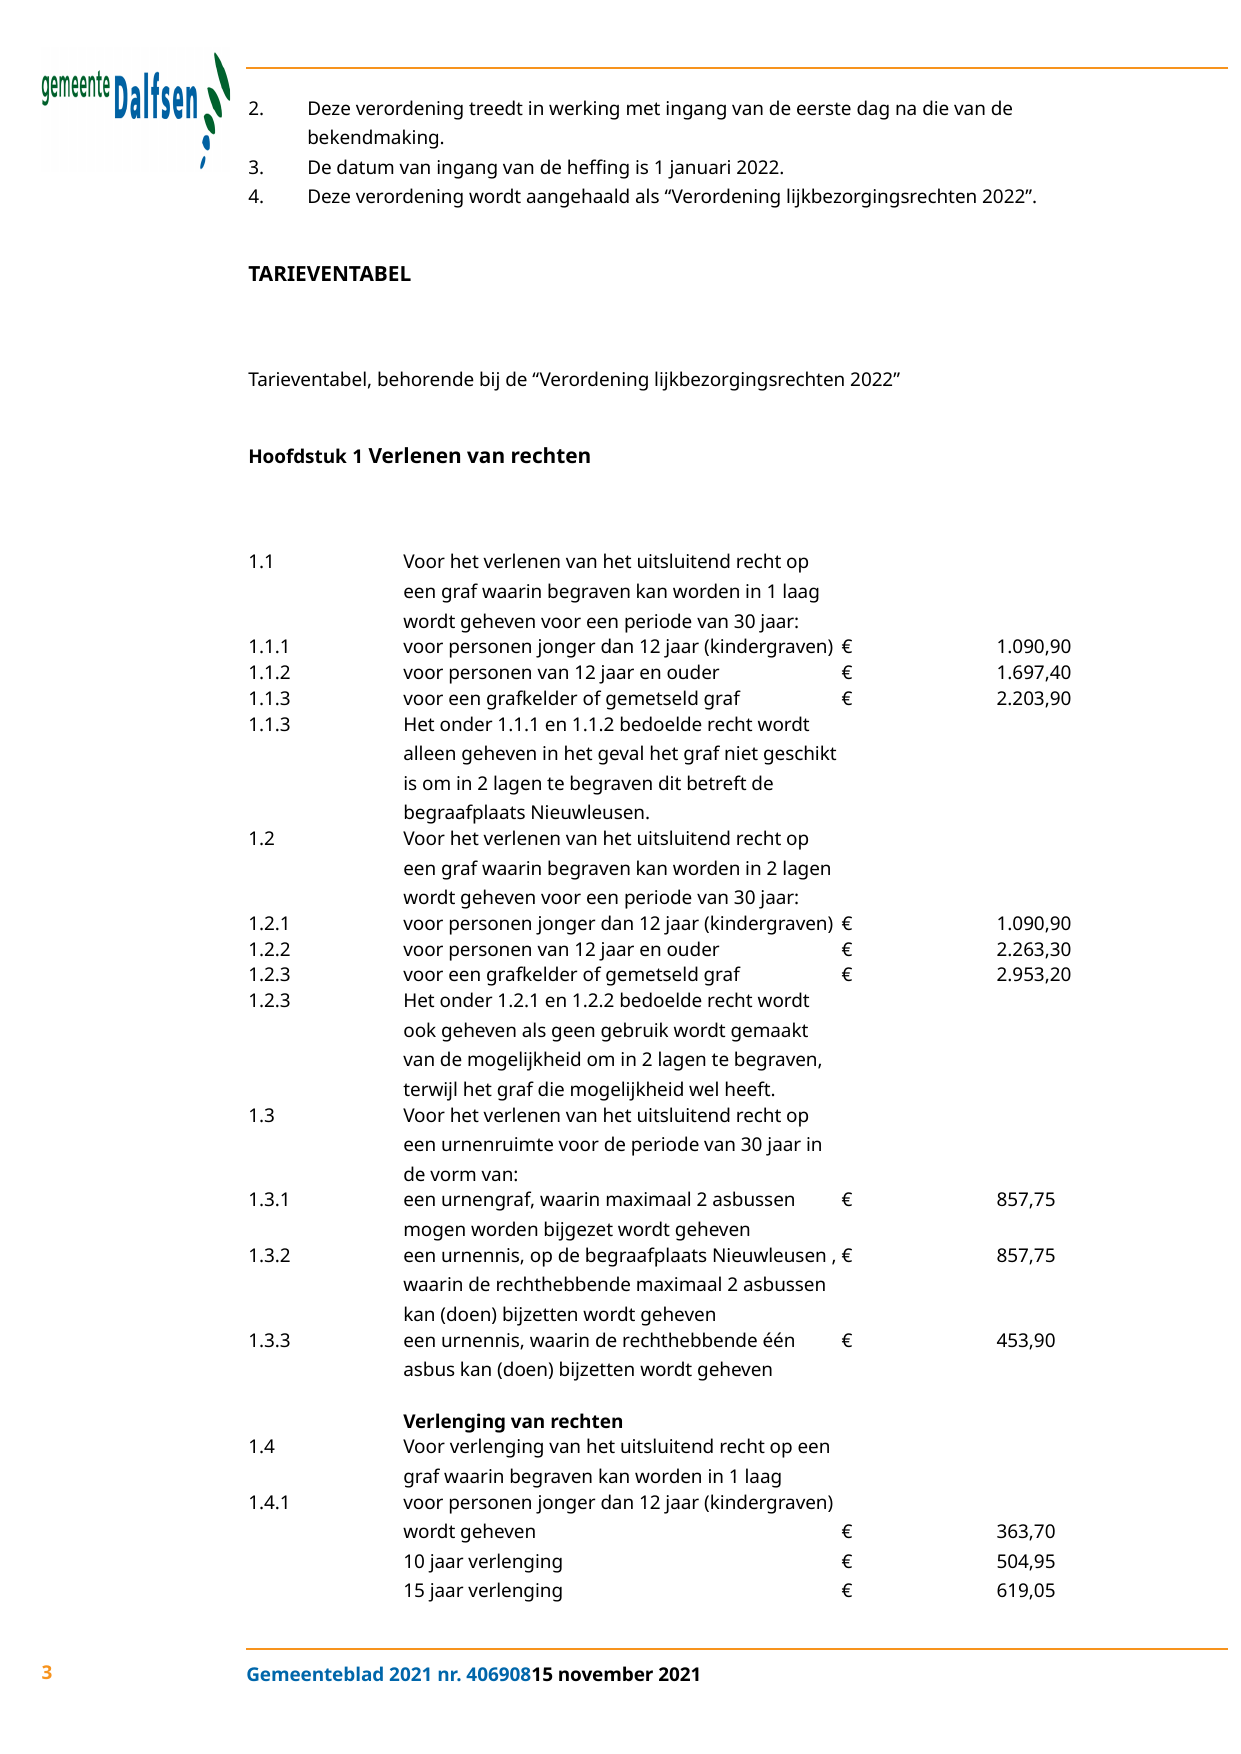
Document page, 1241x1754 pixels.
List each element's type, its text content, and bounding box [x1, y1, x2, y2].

table_cell [996, 1408, 1152, 1434]
table_cell [248, 1382, 403, 1408]
table_cell € € € [841, 1489, 996, 1603]
table_cell € [841, 962, 996, 987]
table_cell [841, 987, 996, 1102]
table_cell 857,75 [996, 1242, 1152, 1327]
table_cell 1.1.3 [248, 711, 403, 825]
table_cell 1.697,40 [996, 659, 1152, 685]
table_cell € [841, 1327, 996, 1382]
table_cell [996, 987, 1152, 1102]
table_header [996, 549, 1152, 633]
table_cell 1.3.1 [248, 1187, 403, 1242]
table_cell [996, 1382, 1152, 1408]
table_cell [248, 1408, 403, 1434]
table_cell € [841, 659, 996, 685]
table_cell [996, 711, 1152, 825]
table_cell 1.2.3 [248, 987, 403, 1102]
table_cell 857,75 [996, 1187, 1152, 1242]
table_cell 2.263,30 [996, 936, 1152, 962]
table_cell Voor verlenging van het uitsluitend recht op een graf waarin begraven kan worden in 1 laag [403, 1434, 841, 1489]
table_cell Voor het verlenen van het uitsluitend recht op een urnenruimte voor de periode van 30 jaar in de vorm van: [403, 1102, 841, 1187]
table_cell Verlenging van rechten [403, 1408, 841, 1434]
table_cell voor personen jonger dan 12 jaar (kindergraven) [403, 634, 841, 659]
list Deze verordening wordt aangehaald als “Verordening lijkbezorgingsrechten 2022”. [248, 183, 1152, 209]
table_cell Voor het verlenen van het uitsluitend recht op een graf waarin begraven kan worden in 2 lagen wordt geheven voor een periode van 30 jaar: [403, 825, 841, 910]
table_cell 1.090,90 [996, 634, 1152, 659]
table_cell 1.4 [248, 1434, 403, 1489]
table_cell 1.4.1 [248, 1489, 403, 1603]
table_cell [996, 825, 1152, 910]
table_cell [996, 1434, 1152, 1489]
table_cell 1.2.1 [248, 910, 403, 936]
table_cell [403, 1382, 841, 1408]
table_cell 2.953,20 [996, 962, 1152, 987]
table_cell 1.3.3 [248, 1327, 403, 1382]
table_cell Het onder 1.1.1 en 1.1.2 bedoelde recht wordt alleen geheven in het geval het graf niet geschikt is om in 2 lagen te begraven dit betreft de begraafplaats Nieuwleusen. [403, 711, 841, 825]
text TARIEVENTABEL [248, 259, 1152, 287]
table_cell [841, 825, 996, 910]
table_cell Het onder 1.2.1 en 1.2.2 bedoelde recht wordt ook geheven als geen gebruik wordt gemaakt van de mogelijkheid om in 2 lagen te begraven, terwijl het graf die mogelijkheid wel heeft. [403, 987, 841, 1102]
picture [41, 47, 231, 172]
table_cell € [841, 936, 996, 962]
table_cell [996, 1102, 1152, 1187]
table_cell [841, 1408, 996, 1434]
table_cell € [841, 910, 996, 936]
table_header 1.1 [248, 549, 403, 633]
table_cell 453,90 [996, 1327, 1152, 1382]
table_cell 1.1.1 [248, 634, 403, 659]
table_cell [841, 1434, 996, 1489]
table_cell voor een grafkelder of gemetseld graf [403, 685, 841, 711]
table_cell 1.2.3 [248, 962, 403, 987]
table_cell 1.2 [248, 825, 403, 910]
table_cell 1.1.2 [248, 659, 403, 685]
table_cell 2.203,90 [996, 685, 1152, 711]
table_cell € [841, 1242, 996, 1327]
text Tarieventabel, behorende bij de “Verordening lijkbezorgingsrechten 2022” [248, 366, 1152, 392]
table_cell voor personen van 12 jaar en ouder [403, 936, 841, 962]
table_cell 1.2.2 [248, 936, 403, 962]
table_cell 1.090,90 [996, 910, 1152, 936]
table_cell een urnennis, op de begraafplaats Nieuwleusen , waarin de rechthebbende maximaal 2 asbussen kan (doen) bijzetten wordt geheven [403, 1242, 841, 1327]
table_cell een urnengraf, waarin maximaal 2 asbussen mogen worden bijgezet wordt geheven [403, 1187, 841, 1242]
table_cell 363,70 504,95 619,05 [996, 1489, 1152, 1603]
table_cell 1.3 [248, 1102, 403, 1187]
table_cell [841, 1382, 996, 1408]
table_cell voor personen van 12 jaar en ouder [403, 659, 841, 685]
table_header Voor het verlenen van het uitsluitend recht op een graf waarin begraven kan worden in 1 laag wordt geheven voor een periode van 30 jaar: [403, 549, 841, 633]
table_cell voor personen jonger dan 12 jaar (kindergraven) wordt geheven 10 jaar verlenging 15 jaar verlenging [403, 1489, 841, 1603]
table_cell [841, 711, 996, 825]
table_cell € [841, 685, 996, 711]
list De datum van ingang van de heffing is 1 januari 2022. [248, 154, 1152, 180]
table_cell € [841, 1187, 996, 1242]
table_cell voor een grafkelder of gemetseld graf [403, 962, 841, 987]
table_cell 1.3.2 [248, 1242, 403, 1327]
table_cell [841, 1102, 996, 1187]
table_header [841, 549, 996, 633]
list Deze verordening treedt in werking met ingang van de eerste dag na die van de bekendmaking. [248, 95, 1152, 150]
text Hoofdstuk 1 Verlenen van rechten [248, 441, 1152, 470]
table_cell 1.1.3 [248, 685, 403, 711]
table_cell een urnennis, waarin de rechthebbende één asbus kan (doen) bijzetten wordt geheven [403, 1327, 841, 1382]
table_cell € [841, 634, 996, 659]
table_cell voor personen jonger dan 12 jaar (kindergraven) [403, 910, 841, 936]
